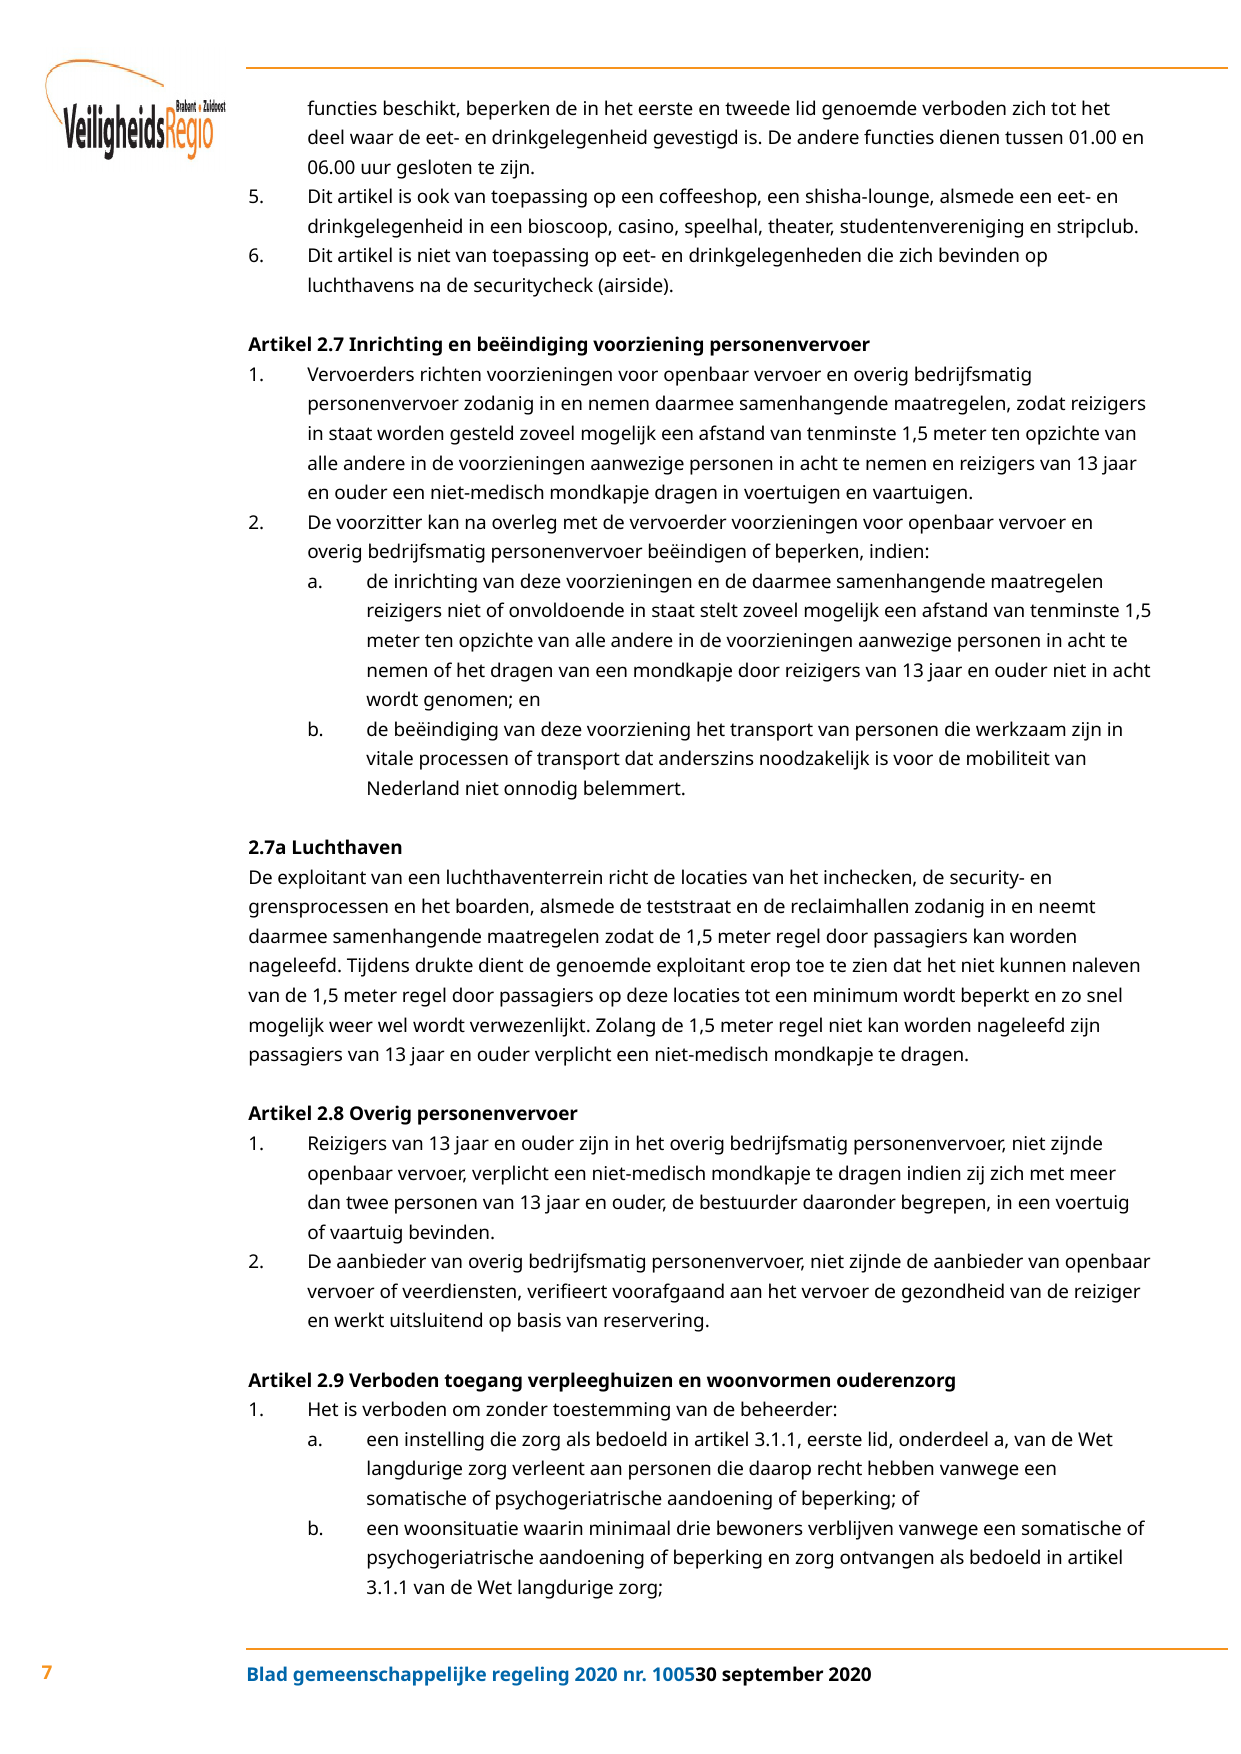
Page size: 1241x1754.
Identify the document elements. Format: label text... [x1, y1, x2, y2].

list Het is verboden om zonder toestemming van de beheerder: [248, 1396, 1152, 1422]
text Artikel 2.8 Overig personenvervoer [248, 1101, 1152, 1126]
list de beëindiging van deze voorziening het transport van personen die werkzaam zijn in vitale processen of transport dat anderszins noodzakelijk is voor de mobiliteit van Nederland niet onnodig belemmert. [307, 716, 1152, 801]
list een instelling die zorg als bedoeld in artikel 3.1.1, eerste lid, onderdeel a, van de Wet langdurige zorg verleent aan personen die daarop recht hebben vanwege een somatische of psychogeriatrische aandoening of beperking; of [307, 1426, 1152, 1511]
picture [41, 47, 231, 172]
list Reizigers van 13 jaar en ouder zijn in het overig bedrijfsmatig personenvervoer, niet zijnde openbaar vervoer, verplicht een niet-medisch mondkapje te dragen indien zij zich met meer dan twee personen van 13 jaar en ouder, de bestuurder daaronder begrepen, in een voertuig of vaartuig bevinden. [248, 1130, 1152, 1245]
list De aanbieder van overig bedrijfsmatig personenvervoer, niet zijnde de aanbieder van openbaar vervoer of veerdiensten, verifieert voorafgaand aan het vervoer de gezondheid van de reiziger en werkt uitsluitend op basis van reservering. [248, 1248, 1152, 1333]
list de inrichting van deze voorzieningen en de daarmee samenhangende maatregelen reizigers niet of onvoldoende in staat stelt zoveel mogelijk een afstand van tenminste 1,5 meter ten opzichte van alle andere in de voorzieningen aanwezige personen in acht te nemen of het dragen van een mondkapje door reizigers van 13 jaar en ouder niet in acht wordt genomen; en [307, 568, 1152, 712]
text Artikel 2.9 Verboden toegang verpleeghuizen en woonvormen ouderenzorg [248, 1367, 1152, 1393]
list Vervoerders richten voorzieningen voor openbaar vervoer en overig bedrijfsmatig personenvervoer zodanig in en nemen daarmee samenhangende maatregelen, zodat reizigers in staat worden gesteld zoveel mogelijk een afstand van tenminste 1,5 meter ten opzichte van alle andere in de voorzieningen aanwezige personen in acht te nemen en reizigers van 13 jaar en ouder een niet-medisch mondkapje dragen in voertuigen en vaartuigen. [248, 361, 1152, 505]
list Dit artikel is ook van toepassing op een coffeeshop, een shisha-lounge, alsmede een eet- en drinkgelegenheid in een bioscoop, casino, speelhal, theater, studentenvereniging en stripclub. [248, 183, 1152, 239]
list Dit artikel is niet van toepassing op eet- en drinkgelegenheden die zich bevinden op luchthavens na de securitycheck (airside). [248, 243, 1152, 298]
list functies beschikt, beperken de in het eerste en tweede lid genoemde verboden zich tot het deel waar de eet- en drinkgelegenheid gevestigd is. De andere functies dienen tussen 01.00 en 06.00 uur gesloten te zijn. [248, 95, 1152, 180]
text Artikel 2.7 Inrichting en beëindiging voorziening personenvervoer [248, 331, 1152, 357]
text De exploitant van een luchthaventerrein richt de locaties van het inchecken, de security- en grensprocessen en het boarden, alsmede de teststraat en de reclaimhallen zodanig in en neemt daarmee samenhangende maatregelen zodat de 1,5 meter regel door­ passagiers kan worden nageleefd. Tijdens drukte dient de genoemde exploitant erop toe te zien dat het niet kunnen naleven van de 1,5 meter regel door passagiers op deze locaties tot een minimum wordt beperkt en zo snel mogelijk weer wel wordt verwezenlijkt. Zolang de 1,5 meter regel niet kan worden nageleefd zijn passagiers van 13 jaar en ouder verplicht een niet-medisch mondkapje te dragen. [248, 864, 1152, 1067]
text 2.7a Luchthaven [248, 834, 1152, 860]
list De voorzitter kan na overleg met de vervoerder voorzieningen voor openbaar vervoer en overig bedrijfsmatig personenvervoer beëindigen of beperken, indien: [248, 509, 1152, 564]
list een woonsituatie waarin minimaal drie bewoners verblijven vanwege een somatische of psychogeriatrische aandoening of beperking en zorg ontvangen als bedoeld in artikel 3.1.1 van de Wet langdurige zorg; [307, 1515, 1152, 1600]
